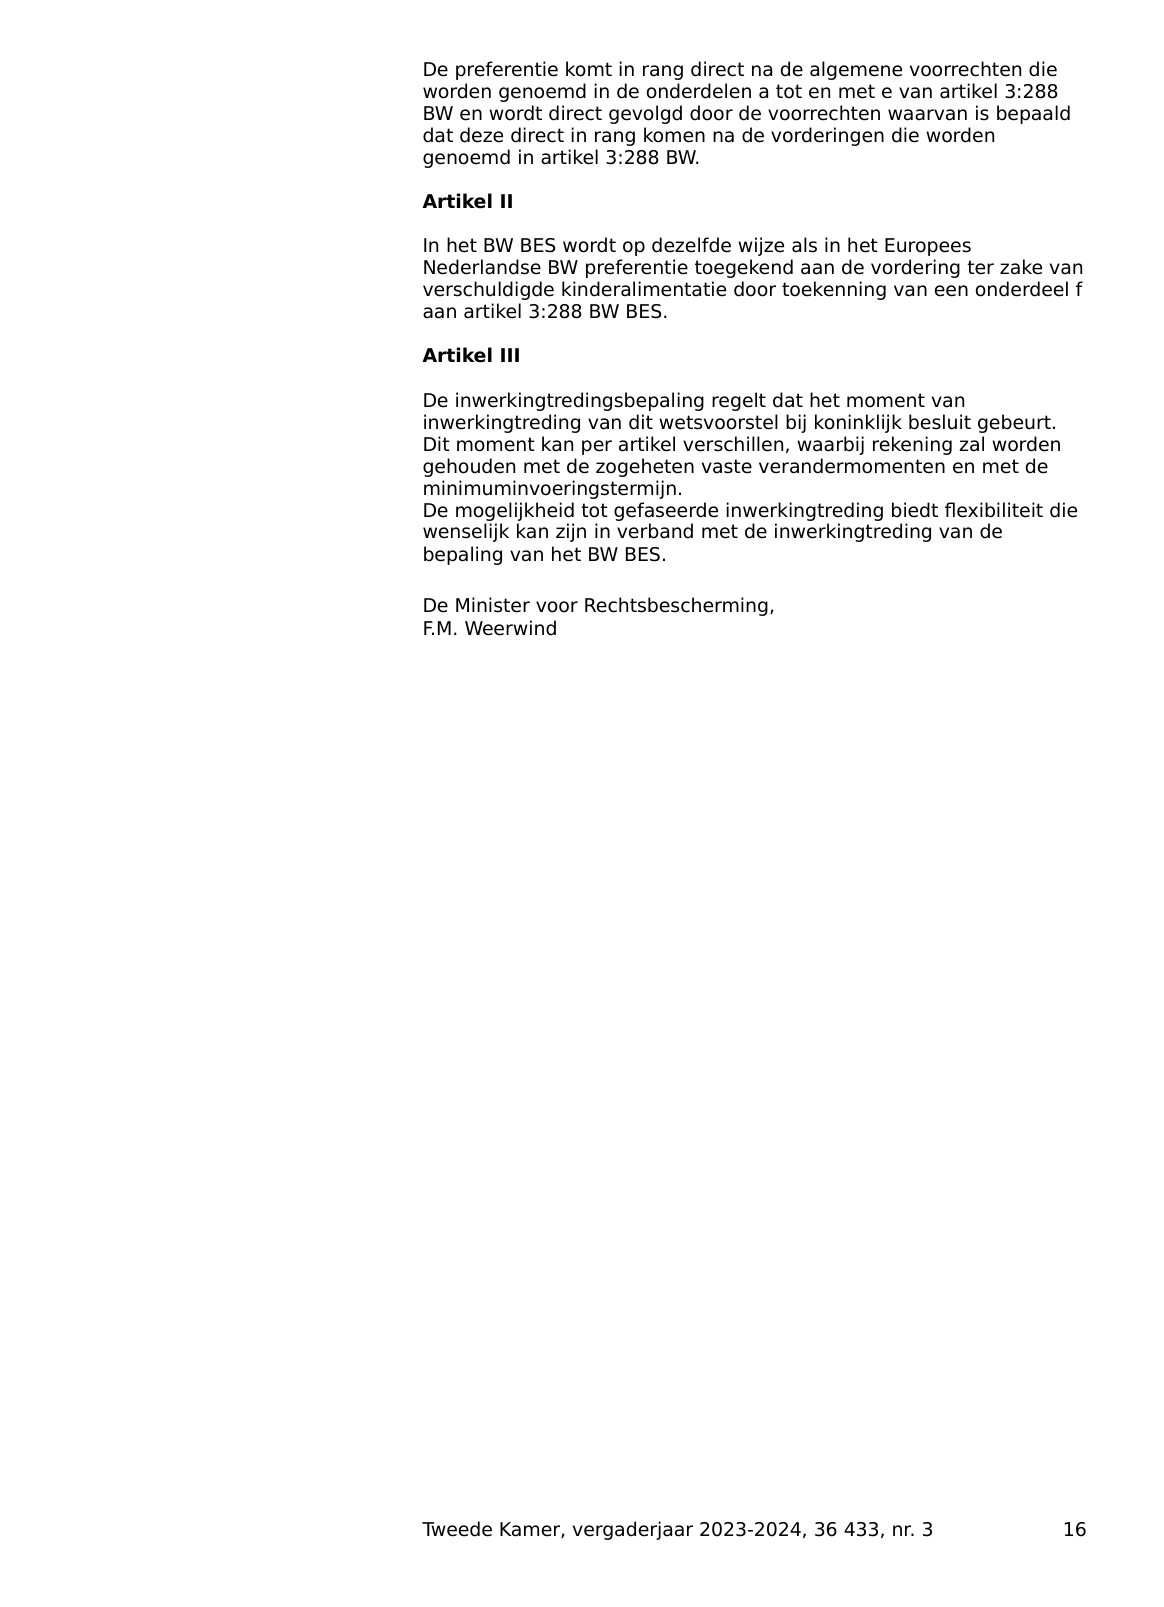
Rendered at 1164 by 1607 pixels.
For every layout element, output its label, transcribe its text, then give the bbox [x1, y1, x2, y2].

text In het BW BES wordt op dezelfde wijze als in het Europees Nederlandse BW preferentie toegekend aan de vordering ter zake van verschuldigde kinderalimentatie door toekenning van een onderdeel f aan artikel 3:288 BW BES. [422, 235, 1087, 323]
text De inwerkingtredingsbepaling regelt dat het moment van inwerkingtreding van dit wetsvoorstel bij koninklijk besluit gebeurt. Dit moment kan per artikel verschillen, waarbij rekening zal worden gehouden met de zogeheten vaste verandermomenten en met de minimuminvoeringstermijn. [422, 389, 1087, 499]
text De mogelijkheid tot gefaseerde inwerkingtreding biedt flexibiliteit die wenselijk kan zijn in verband met de inwerkingtreding van de bepaling van het BW BES. [422, 499, 1087, 565]
subtitle Artikel II [422, 191, 1087, 213]
text De Minister voor Rechtsbescherming, F.M. Weerwind [422, 595, 1087, 639]
subtitle Artikel III [422, 345, 1087, 367]
text De preferentie komt in rang direct na de algemene voorrechten die worden genoemd in de onderdelen a tot en met e van artikel 3:288 BW en wordt direct gevolgd door de voorrechten waarvan is bepaald dat deze direct in rang komen na de vorderingen die worden genoemd in artikel 3:288 BW. [422, 59, 1087, 169]
